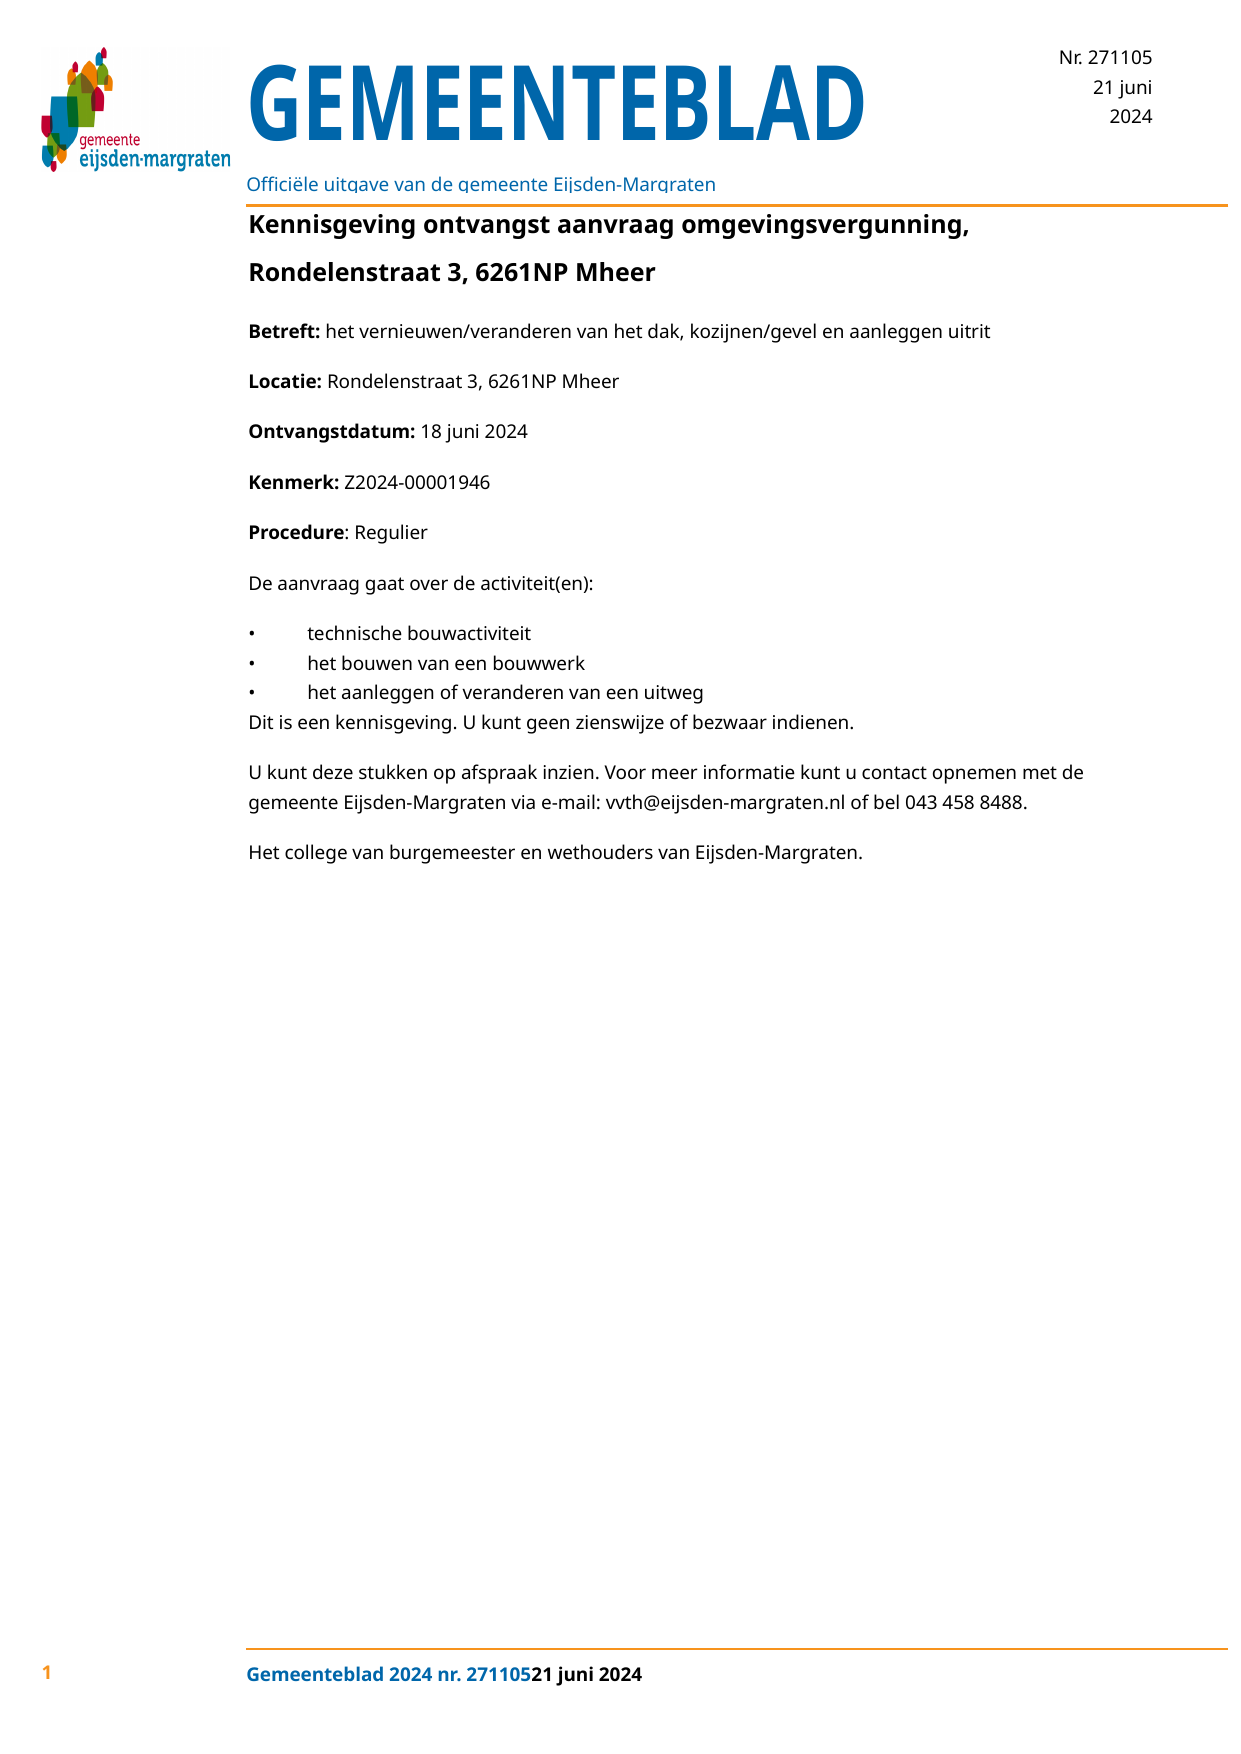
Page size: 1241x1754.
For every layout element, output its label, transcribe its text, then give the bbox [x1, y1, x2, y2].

text Dit is een kennisgeving. U kunt geen zienswijze of bezwaar indienen. [248, 709, 1152, 735]
text Betreft: het vernieuwen/veranderen van het dak, kozijnen/gevel en aanleggen uitrit [248, 318, 1152, 344]
text Procedure: Regulier [248, 519, 1152, 545]
text Kenmerk: Z2024-00001946 [248, 469, 1152, 495]
text Ontvangstdatum: 18 juni 2024 [248, 419, 1152, 444]
text De aanvraag gaat over de activiteit(en): [248, 570, 1152, 596]
text Kennisgeving ontvangst aanvraag omgevingsvergunning, Rondelenstraat 3, 6261NP Mheer [248, 207, 1152, 288]
text U kunt deze stukken op afspraak inzien. Voor meer informatie kunt u contact opnemen met de gemeente Eijsden-Margraten via e-mail: vvth@eijsden-margraten.nl of bel 043 458 8488. [248, 759, 1152, 815]
list het bouwen van een bouwwerk [248, 650, 1152, 676]
text Het college van burgemeester en wethouders van Eijsden-Margraten. [248, 839, 1152, 865]
list technische bouwactiviteit [248, 620, 1152, 646]
text Locatie: Rondelenstraat 3, 6261NP Mheer [248, 368, 1152, 394]
list het aanleggen of veranderen van een uitweg [248, 679, 1152, 705]
picture [41, 47, 231, 172]
